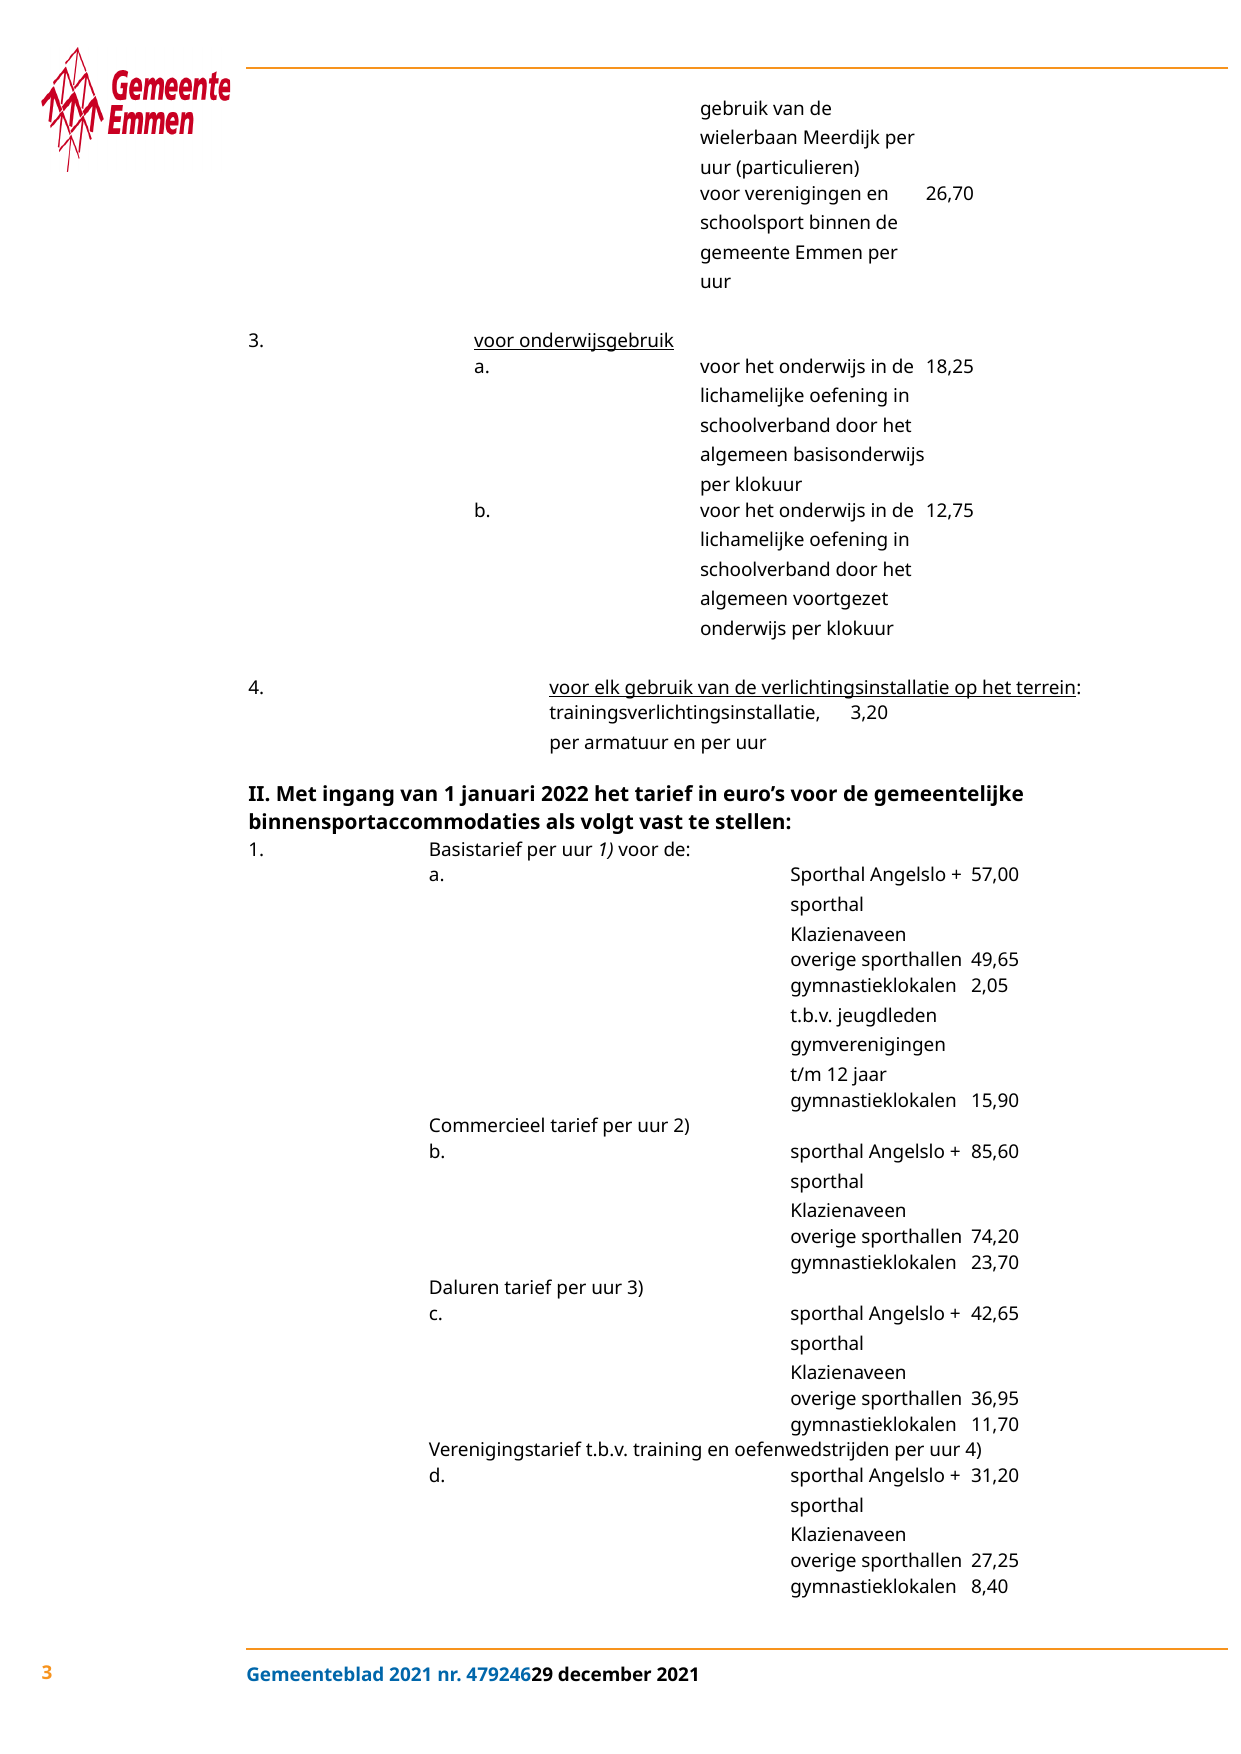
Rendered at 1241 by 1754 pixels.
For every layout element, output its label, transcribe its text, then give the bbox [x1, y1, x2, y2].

table_cell 74,20 [971, 1223, 1152, 1249]
table_cell [248, 972, 429, 1087]
table_cell [248, 1437, 429, 1462]
table_cell [609, 862, 790, 947]
table_cell [474, 180, 700, 294]
table_cell d. [429, 1463, 609, 1547]
table_header Basistarief per uur 1) voor de: [429, 836, 1152, 862]
table_cell a. [429, 862, 609, 947]
table_cell 27,25 [971, 1547, 1152, 1573]
text II. Met ingang van 1 januari 2022 het tarief in euro’s voor de gemeentelijke binnensportaccommodaties als volgt vast te stellen: [248, 779, 1152, 836]
table_cell [248, 700, 549, 755]
table_cell [429, 1087, 609, 1112]
table_cell [429, 1249, 609, 1274]
table_cell [926, 95, 1152, 180]
table_header 1. [248, 836, 429, 862]
table_cell 3,20 [850, 700, 1152, 755]
table_cell [248, 1411, 429, 1437]
picture [41, 47, 231, 172]
table_cell 42,65 [971, 1300, 1152, 1385]
table_cell [429, 947, 609, 972]
table_cell overige sporthallen [790, 1385, 971, 1411]
table_cell [248, 1223, 429, 1249]
table_cell [248, 180, 474, 294]
table_cell [248, 1385, 429, 1411]
table_cell [609, 1547, 790, 1573]
table_cell [429, 972, 609, 1087]
table_cell [248, 1138, 429, 1223]
table_cell Sporthal Angelslo + sporthal Klazienaveen [790, 862, 971, 947]
table_cell overige sporthallen [790, 947, 971, 972]
table_cell 12,75 [926, 497, 1152, 641]
table_cell gebruik van de wielerbaan Meerdijk per uur (particulieren) [700, 95, 926, 180]
table_cell [609, 1300, 790, 1385]
table_cell gymnastieklokalen [790, 1249, 971, 1274]
table_header voor onderwijsgebruik [474, 327, 926, 353]
table_cell 57,00 [971, 862, 1152, 947]
table_cell Verenigingstarief t.b.v. training en oefenwedstrijden per uur 4) [429, 1437, 1152, 1462]
table_cell voor het onderwijs in de lichamelijke oefening in schoolverband door het algemeen basisonderwijs per klokuur [700, 353, 926, 497]
table_cell [429, 1385, 609, 1411]
table_cell [429, 1573, 609, 1599]
table_cell overige sporthallen [790, 1223, 971, 1249]
table_cell 23,70 [971, 1249, 1152, 1274]
table_cell [248, 1249, 429, 1274]
table_cell overige sporthallen [790, 1547, 971, 1573]
table_cell 18,25 [926, 353, 1152, 497]
table_cell 36,95 [971, 1385, 1152, 1411]
table_cell gymnastieklokalen [790, 1087, 971, 1112]
table_header 4. [248, 674, 549, 699]
table_cell [248, 497, 474, 641]
table_cell b. [474, 497, 700, 641]
table_header 3. [248, 327, 474, 353]
table_cell [248, 95, 474, 180]
table_cell [609, 1138, 790, 1223]
table_header [926, 327, 1152, 353]
table_cell 26,70 [926, 180, 1152, 294]
table_cell [609, 1411, 790, 1437]
table_cell [609, 1249, 790, 1274]
table_cell [609, 972, 790, 1087]
table_cell 31,20 [971, 1463, 1152, 1547]
table_cell 49,65 [971, 947, 1152, 972]
table_cell a. [474, 353, 700, 497]
table_cell 15,90 [971, 1087, 1152, 1112]
table_cell sporthal Angelslo + sporthal Klazienaveen [790, 1463, 971, 1547]
table_header voor elk gebruik van de verlichtingsinstallatie op het terrein: [549, 674, 1152, 699]
table_cell [609, 947, 790, 972]
table_cell [248, 1275, 429, 1300]
table_cell Commercieel tarief per uur 2) [429, 1113, 1152, 1138]
table_cell [248, 947, 429, 972]
table_cell [248, 1573, 429, 1599]
table_cell voor verenigingen en schoolsport binnen de gemeente Emmen per uur [700, 180, 926, 294]
table_cell voor het onderwijs in de lichamelijke oefening in schoolverband door het algemeen voortgezet onderwijs per klokuur [700, 497, 926, 641]
table_cell [248, 862, 429, 947]
table_cell c. [429, 1300, 609, 1385]
table_cell [474, 95, 700, 180]
table_cell [248, 1547, 429, 1573]
table_cell [609, 1087, 790, 1112]
table_cell [609, 1385, 790, 1411]
table_cell [248, 1300, 429, 1385]
table_cell Daluren tarief per uur 3) [429, 1275, 1152, 1300]
table_cell sporthal Angelslo + sporthal Klazienaveen [790, 1138, 971, 1223]
table_cell [429, 1223, 609, 1249]
table_cell gymnastieklokalen [790, 1411, 971, 1437]
table_cell [609, 1463, 790, 1547]
table_cell [609, 1573, 790, 1599]
table_cell [248, 1087, 429, 1112]
table_cell [248, 1463, 429, 1547]
table_cell sporthal Angelslo + sporthal Klazienaveen [790, 1300, 971, 1385]
table_cell 85,60 [971, 1138, 1152, 1223]
table_cell 2,05 [971, 972, 1152, 1087]
table_cell b. [429, 1138, 609, 1223]
table_cell [248, 353, 474, 497]
table_cell trainingsverlichtingsinstallatie, per armatuur en per uur [549, 700, 850, 755]
table_cell [609, 1223, 790, 1249]
table_cell [429, 1411, 609, 1437]
table_cell 8,40 [971, 1573, 1152, 1599]
table_cell [248, 1113, 429, 1138]
table_cell gymnastieklokalen [790, 1573, 971, 1599]
table_cell gymnastieklokalen t.b.v. jeugdleden gymverenigingen t/m 12 jaar [790, 972, 971, 1087]
table_cell 11,70 [971, 1411, 1152, 1437]
table_cell [429, 1547, 609, 1573]
